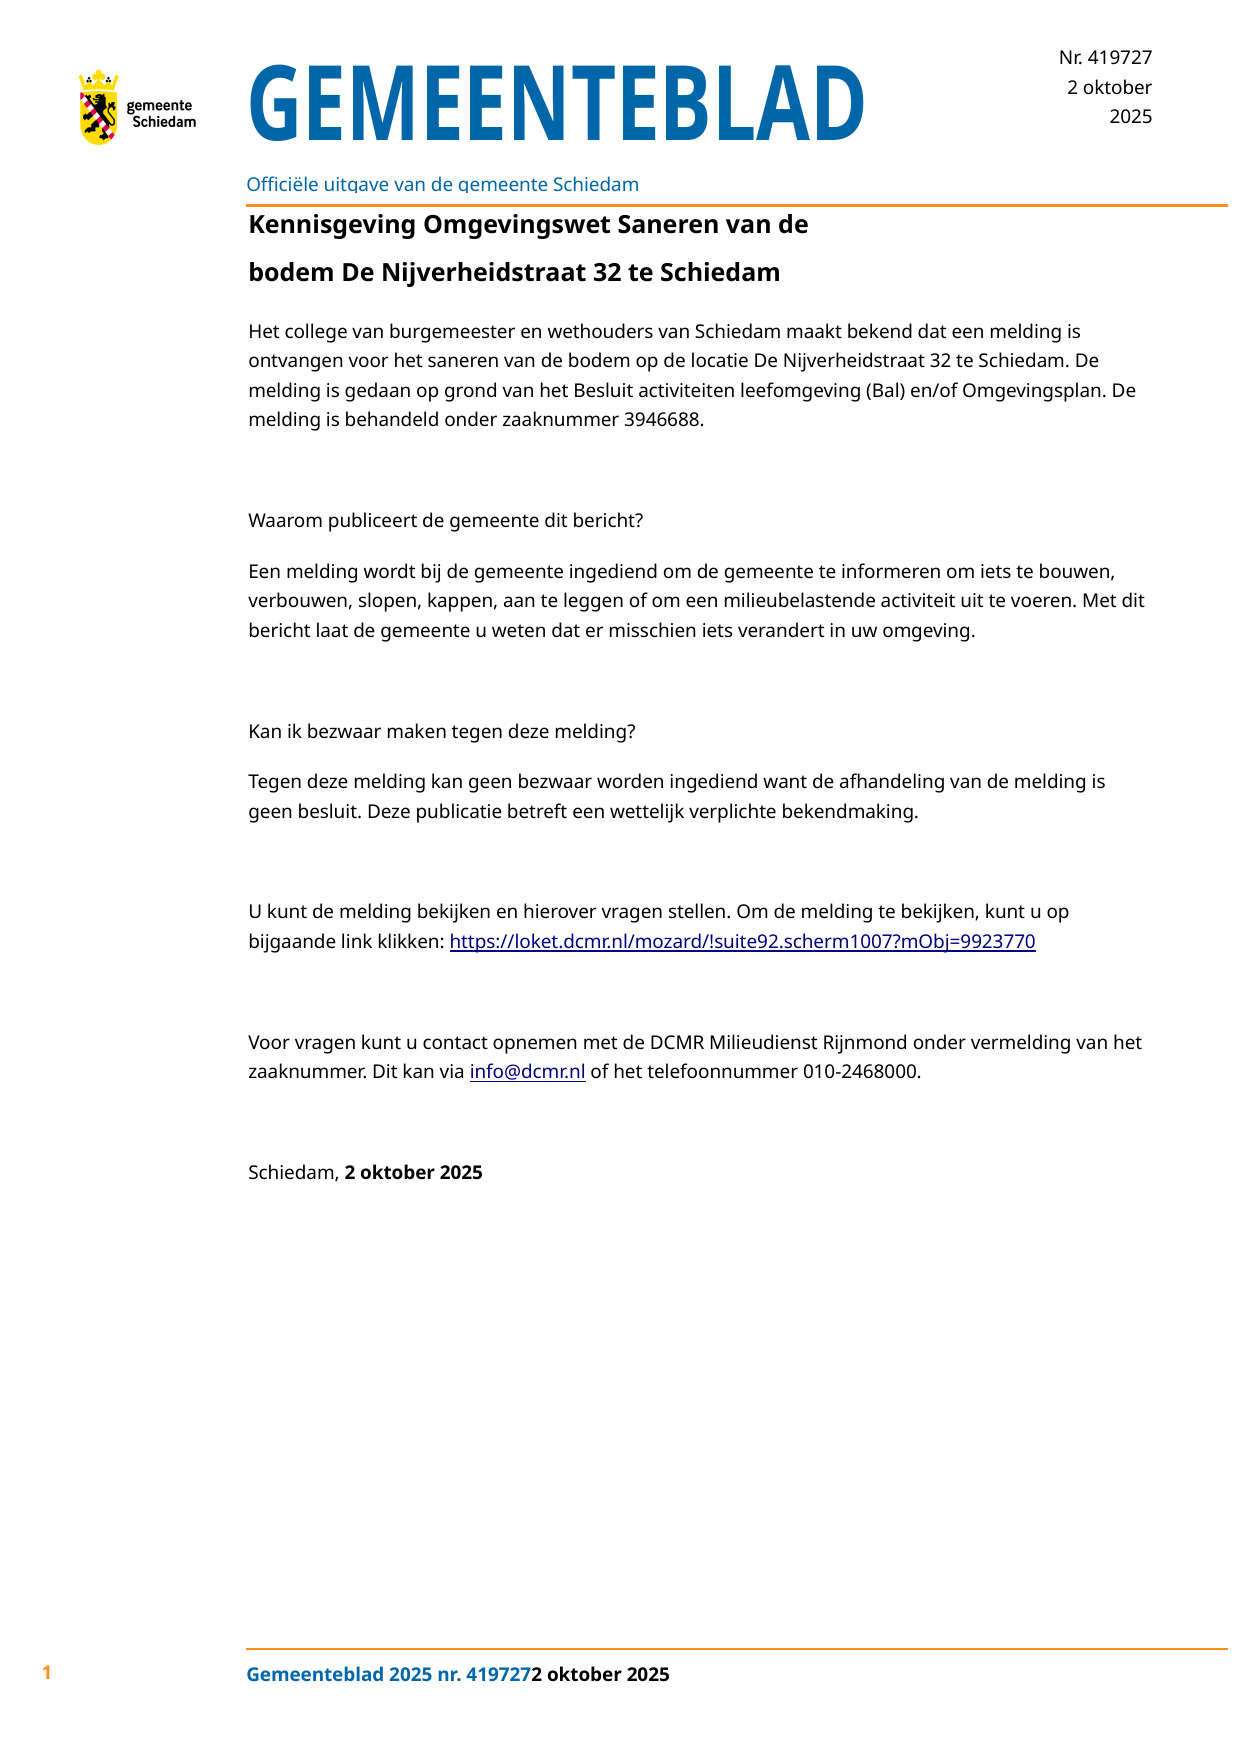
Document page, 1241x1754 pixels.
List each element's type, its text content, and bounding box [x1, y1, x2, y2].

text Schiedam, 2 oktober 2025 [248, 1159, 1152, 1185]
text Waarom publiceert de gemeente dit bericht? [248, 507, 1152, 533]
text Een melding wordt bij de gemeente ingediend om de gemeente te informeren om iets te bouwen, verbouwen, slopen, kappen, aan te leggen of om een milieubelastende activiteit uit te voeren. Met dit bericht laat de gemeente u weten dat er misschien iets verandert in uw omgeving. [248, 558, 1152, 643]
text Kennisgeving Omgevingswet Saneren van de bodem De Nijverheidstraat 32 te Schiedam [248, 207, 1152, 288]
text Voor vragen kunt u contact opnemen met de DCMR Milieudienst Rijnmond onder vermelding van het zaaknummer. Dit kan via info@dcmr.nl of het telefoonnummer 010-2468000. [248, 1029, 1152, 1084]
text Het college van burgemeester en wethouders van Schiedam maakt bekend dat een melding is ontvangen voor het saneren van de bodem op de locatie De Nijverheidstraat 32 te Schiedam. De melding is gedaan op grond van het Besluit activiteiten leefomgeving (Bal) en/of Omgevingsplan. De melding is behandeld onder zaaknummer 3946688. [248, 318, 1152, 432]
text Kan ik bezwaar maken tegen deze melding? [248, 718, 1152, 744]
text Tegen deze melding kan geen bezwaar worden ingediend want de afhandeling van de melding is geen besluit. Deze publicatie betreft een wettelijk verplichte bekendmaking. [248, 768, 1152, 824]
text U kunt de melding bekijken en hierover vragen stellen. Om de melding te bekijken, kunt u op bijgaande link klikken: https://loket.dcmr.nl/mozard/!suite92.scherm1007?mObj=9923770 [248, 899, 1152, 954]
picture [41, 47, 231, 172]
